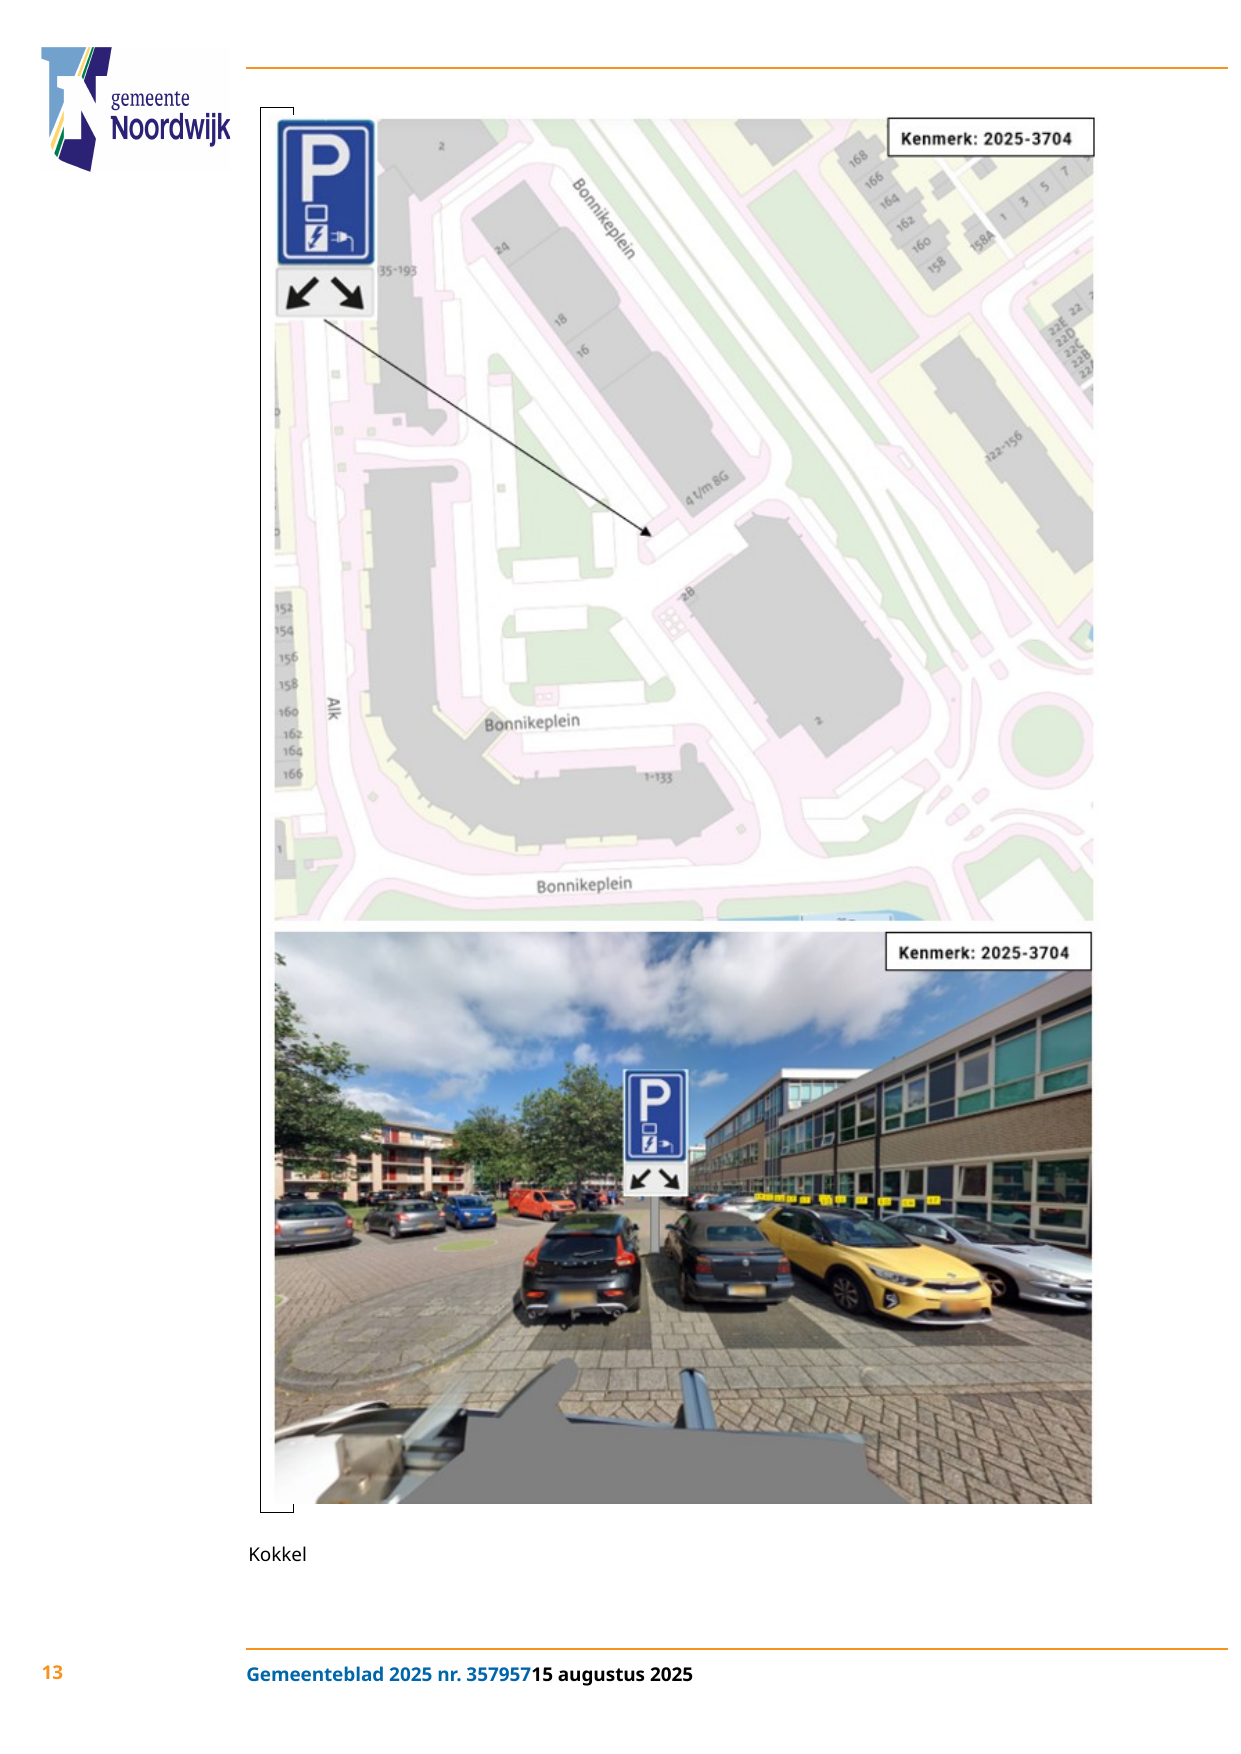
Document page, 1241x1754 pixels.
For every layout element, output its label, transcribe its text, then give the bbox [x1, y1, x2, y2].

picture [41, 47, 231, 172]
picture [268, 115, 1099, 1504]
text Kokkel [248, 1541, 1152, 1567]
